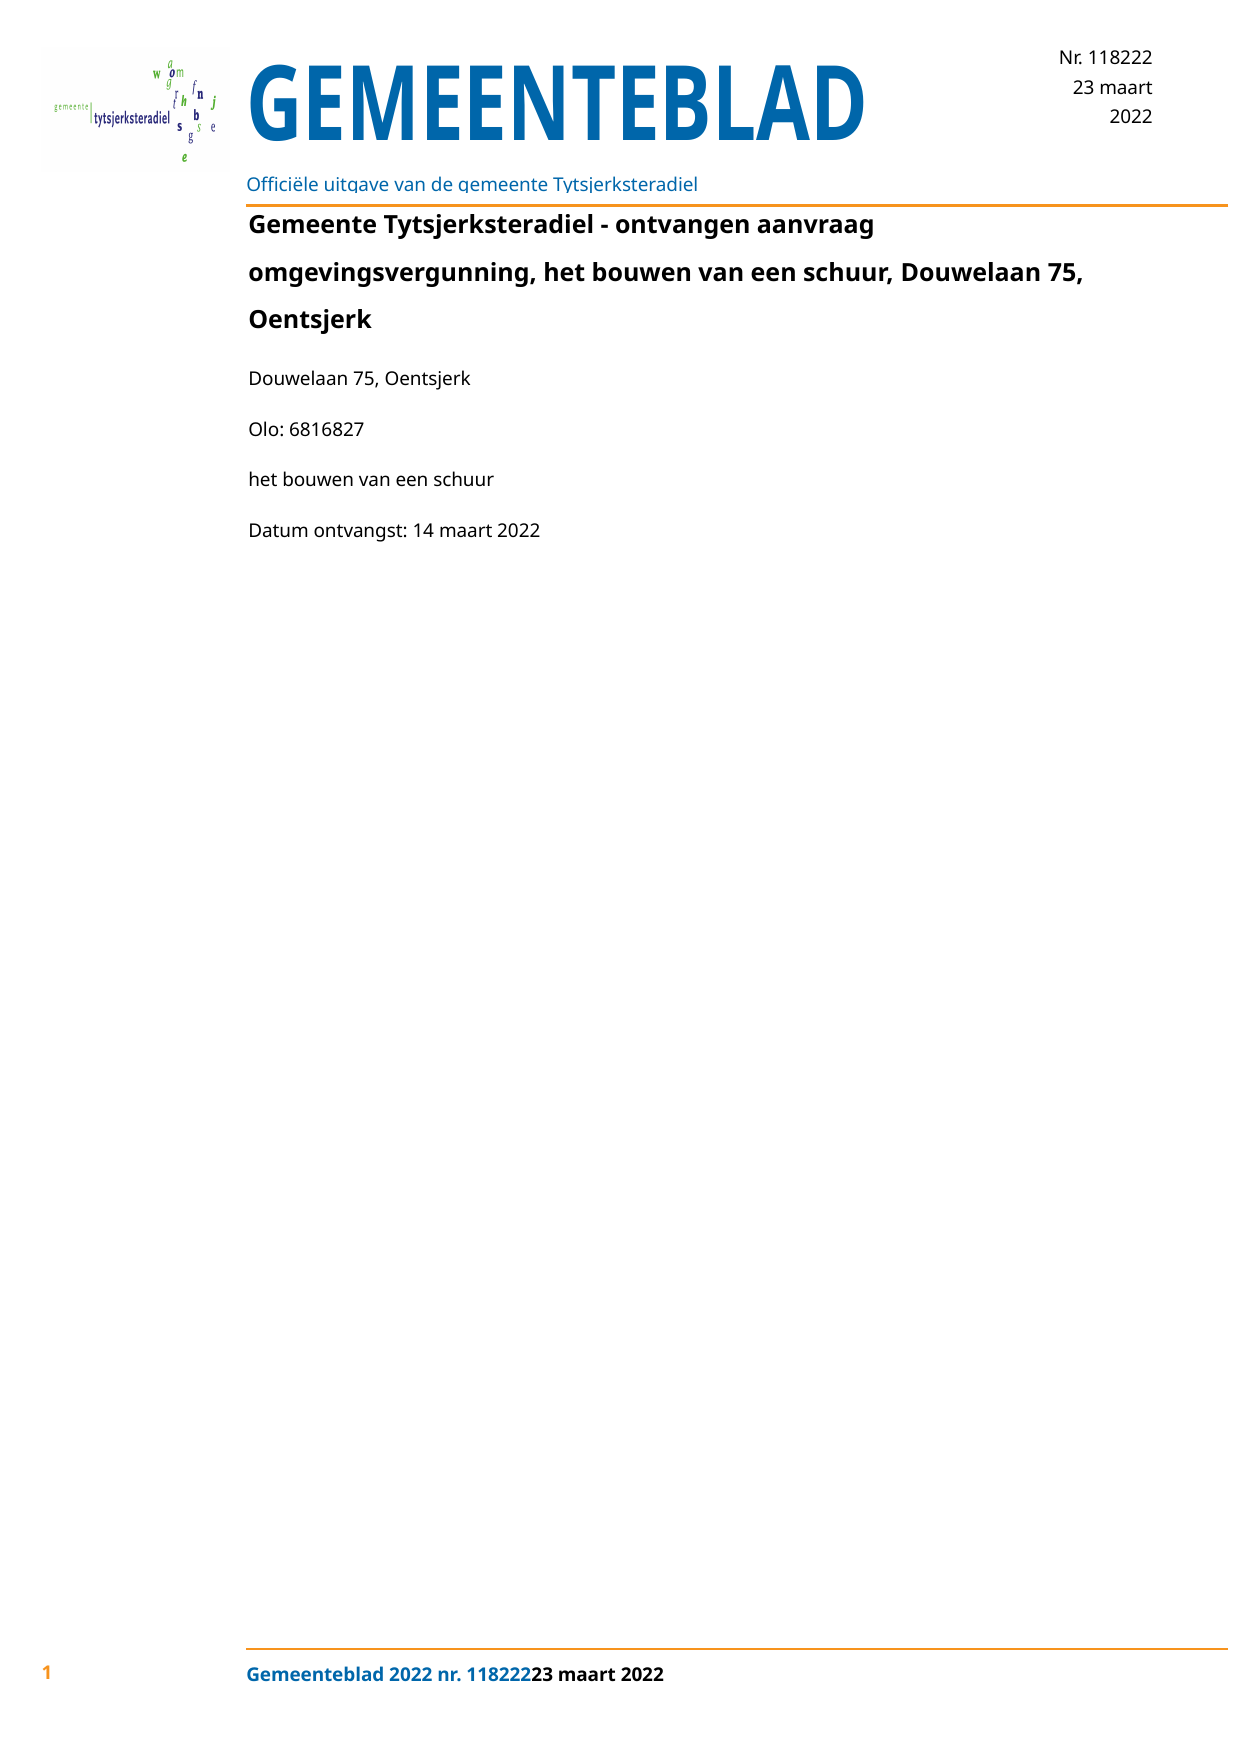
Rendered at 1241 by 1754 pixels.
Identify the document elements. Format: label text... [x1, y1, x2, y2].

text Douwelaan 75, Oentsjerk [248, 366, 1152, 391]
text Gemeente Tytsjerksteradiel - ontvangen aanvraag omgevingsvergunning, het bouwen van een schuur, Douwelaan 75, Oentsjerk [248, 207, 1152, 336]
text het bouwen van een schuur [248, 466, 1152, 492]
picture [41, 47, 231, 172]
text Datum ontvangst: 14 maart 2022 [248, 517, 1152, 542]
text Olo: 6816827 [248, 416, 1152, 442]
